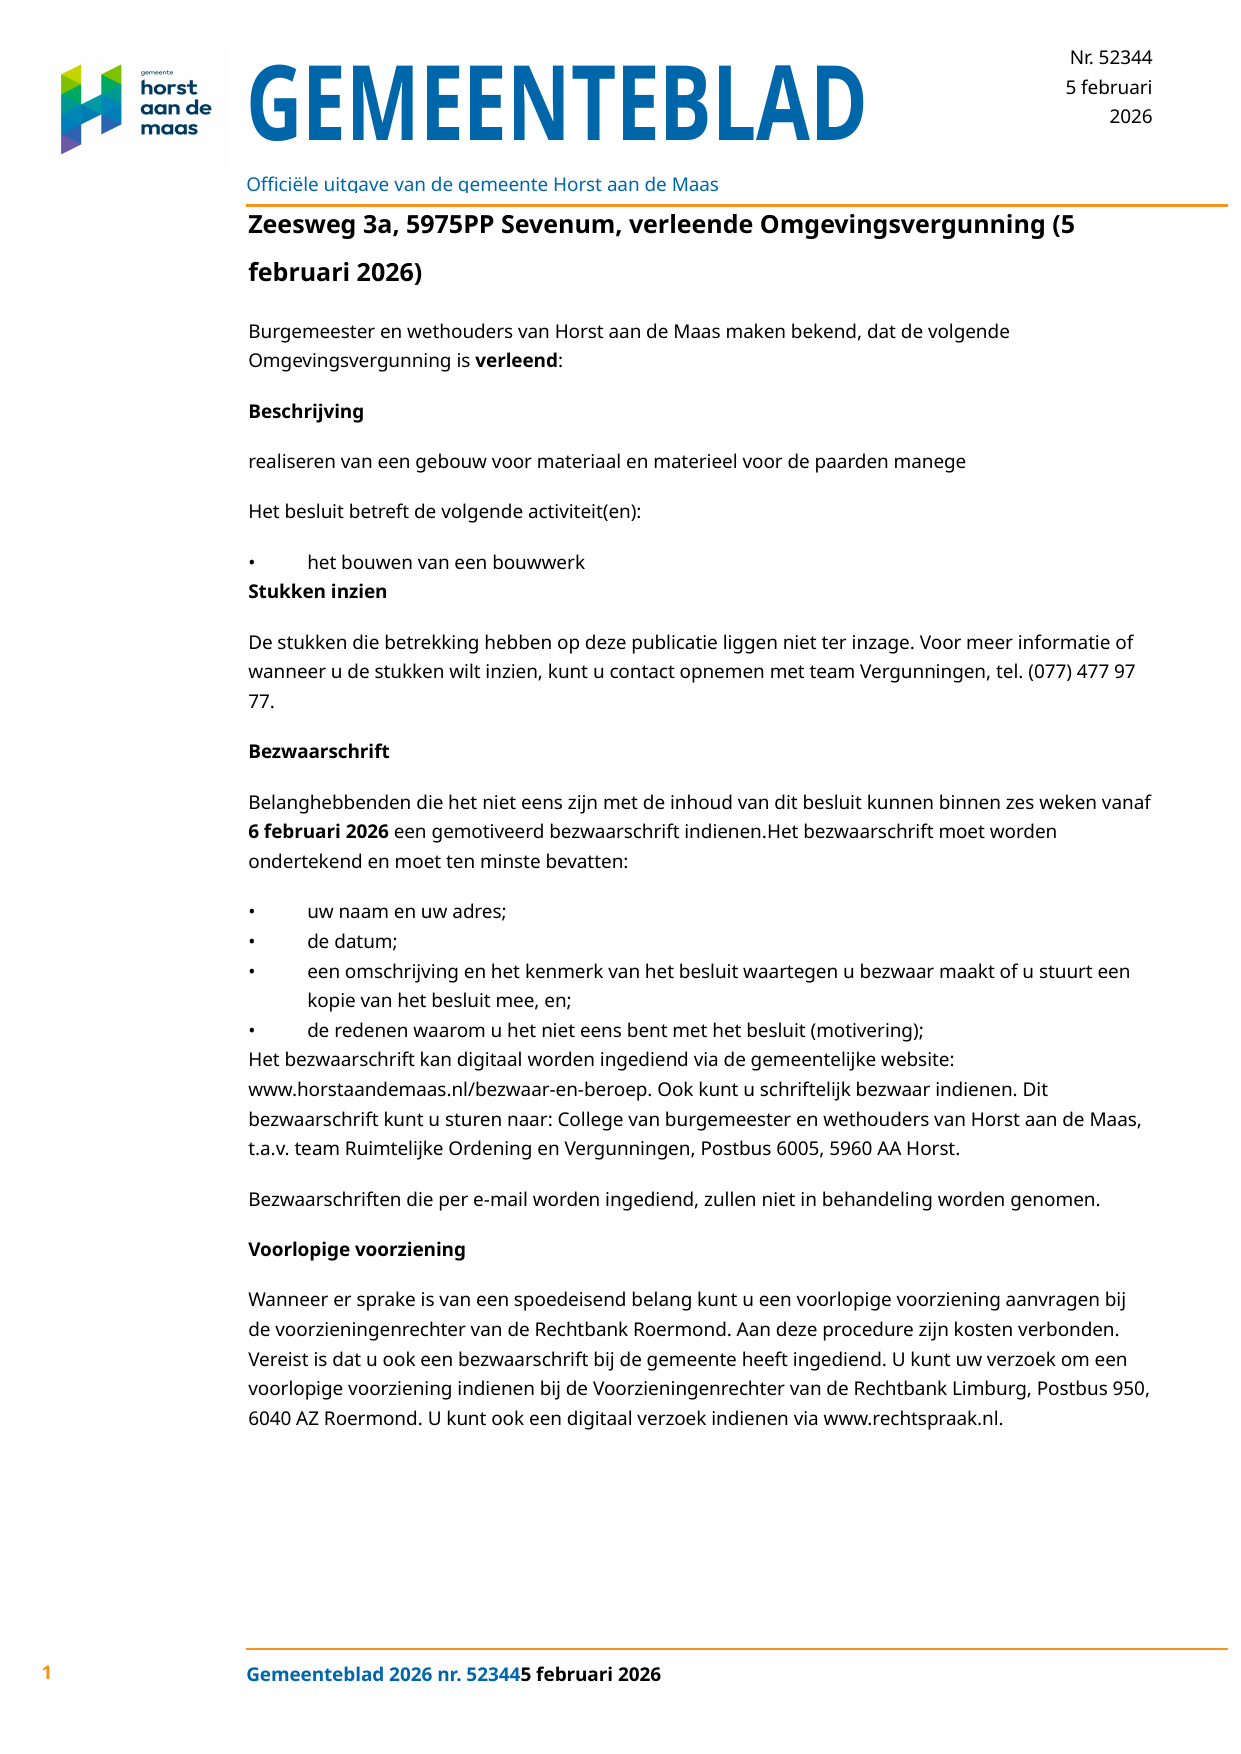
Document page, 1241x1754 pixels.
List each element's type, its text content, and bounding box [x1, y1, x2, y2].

text Voorlopige voorziening [248, 1236, 1152, 1262]
text Burgemeester en wethouders van Horst aan de Maas maken bekend, dat de volgende Omgevingsvergunning is verleend: [248, 318, 1152, 373]
text Het besluit betreft de volgende activiteit(en): [248, 499, 1152, 524]
text Bezwaarschriften die per e-mail worden ingediend, zullen niet in behandeling worden genomen. [248, 1186, 1152, 1212]
list een omschrijving en het kenmerk van het besluit waartegen u bezwaar maakt of u stuurt een kopie van het besluit mee, en; [248, 958, 1152, 1013]
text Beschrijving [248, 398, 1152, 424]
text Stukken inzien [248, 579, 1152, 604]
text realiseren van een gebouw voor materiaal en materieel voor de paarden manege [248, 448, 1152, 474]
text Bezwaarschrift [248, 739, 1152, 764]
text Belanghebbenden die het niet eens zijn met de inhoud van dit besluit kunnen binnen zes weken vanaf 6 februari 2026 een gemotiveerd bezwaarschrift indienen.Het bezwaarschrift moet worden ondertekend en moet ten minste bevatten: [248, 789, 1152, 874]
text Wanneer er sprake is van een spoedeisend belang kunt u een voorlopige voorziening aanvragen bij de voorzieningenrechter van de Rechtbank Roermond. Aan deze procedure zijn kosten verbonden. Vereist is dat u ook een bezwaarschrift bij de gemeente heeft ingediend. U kunt uw verzoek om een voorlopige voorziening indienen bij de Voorzieningenrechter van de Rechtbank Limburg, Postbus 950, 6040 AZ Roermond. U kunt ook een digitaal verzoek indienen via www.rechtspraak.nl. [248, 1287, 1152, 1431]
picture [41, 47, 231, 172]
list de datum; [248, 928, 1152, 954]
list de redenen waarom u het niet eens bent met het besluit (motivering); [248, 1017, 1152, 1043]
text De stukken die betrekking hebben op deze publicatie liggen niet ter inzage. Voor meer informatie of wanneer u de stukken wilt inzien, kunt u contact opnemen met team Vergunningen, tel. (077) 477 97 77. [248, 629, 1152, 714]
list uw naam en uw adres; [248, 899, 1152, 924]
text Het bezwaarschrift kan digitaal worden ingediend via de gemeentelijke website: www.horstaandemaas.nl/bezwaar-en-beroep. Ook kunt u schriftelijk bezwaar indienen. Dit bezwaarschrift kunt u sturen naar: College van burgemeester en wethouders van Horst aan de Maas, t.a.v. team Ruimtelijke Ordening en Vergunningen, Postbus 6005, 5960 AA Horst. [248, 1047, 1152, 1161]
text Zeesweg 3a, 5975PP Sevenum, verleende Omgevingsvergunning (5 februari 2026) [248, 207, 1152, 288]
list het bouwen van een bouwwerk [248, 549, 1152, 575]
